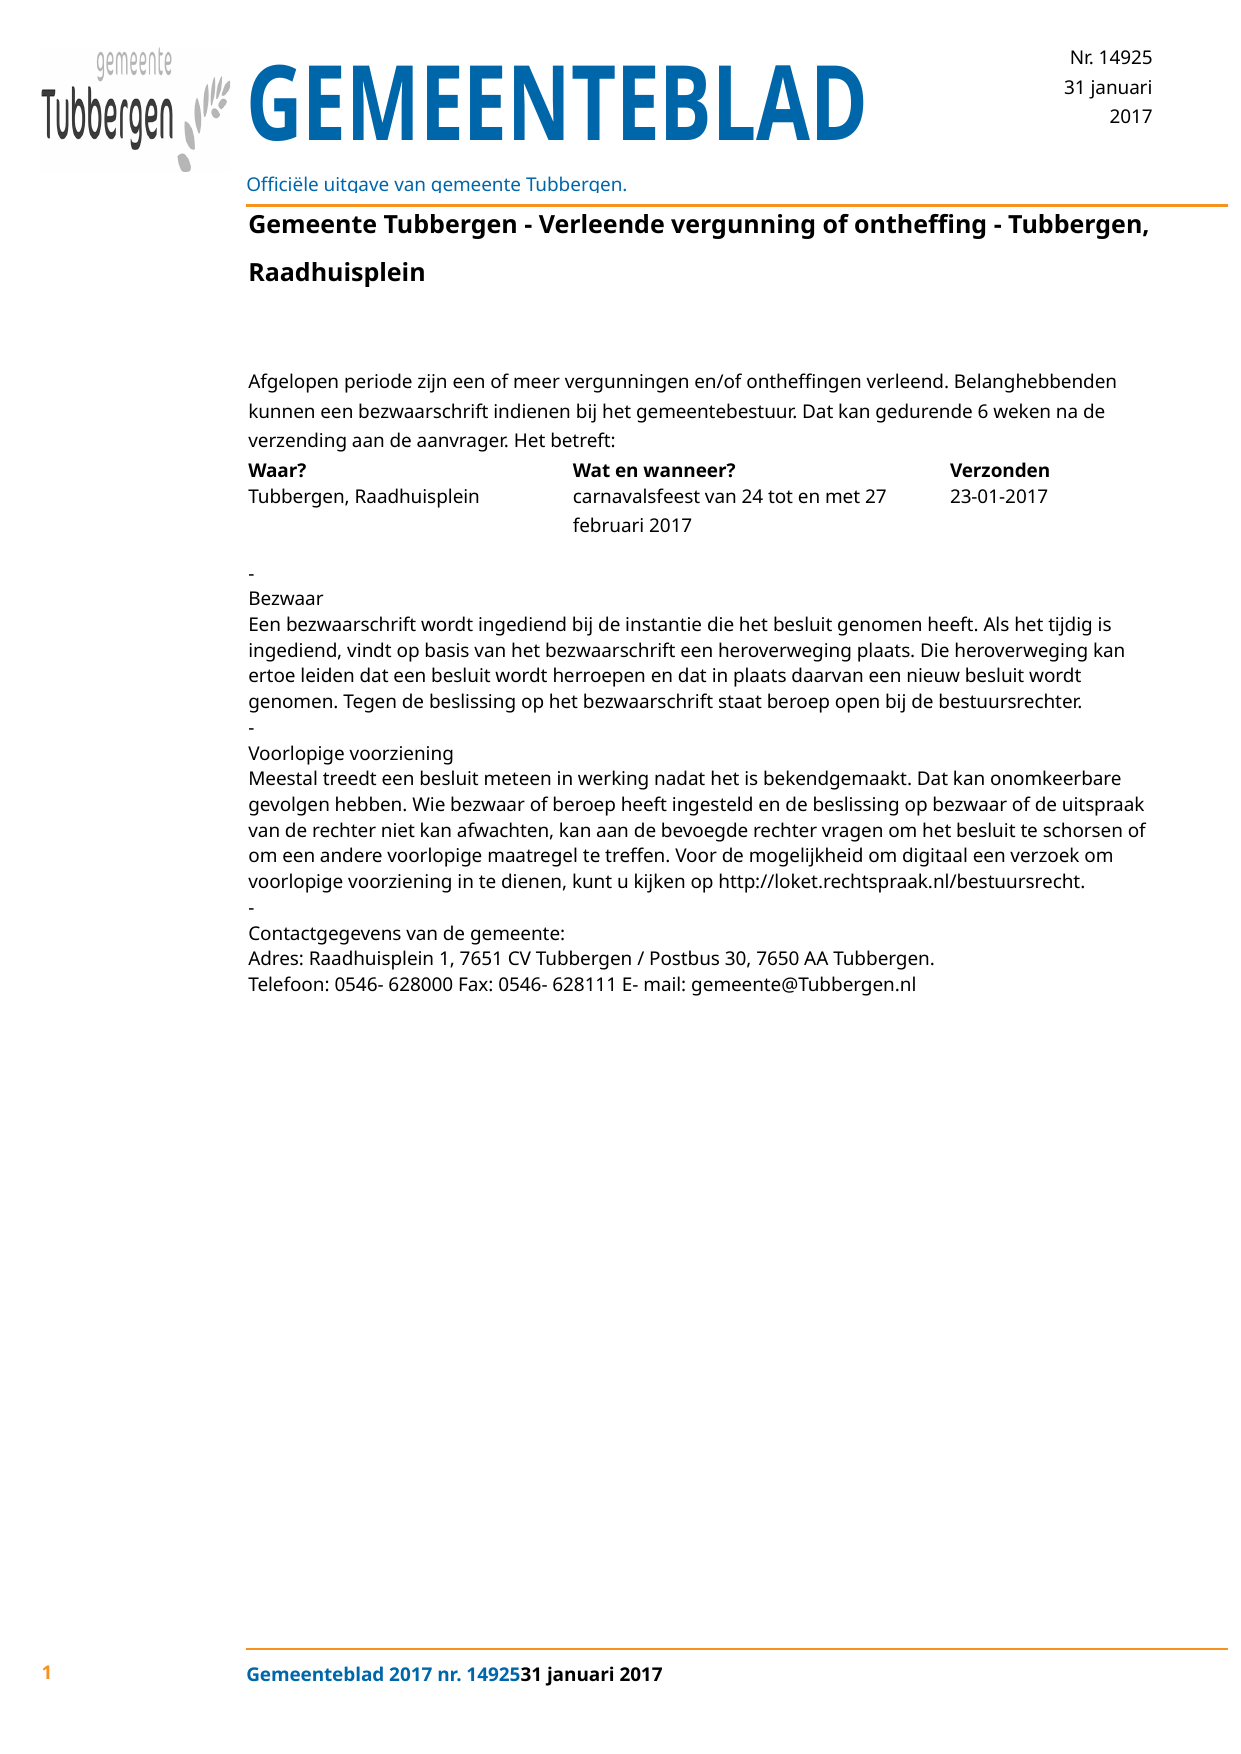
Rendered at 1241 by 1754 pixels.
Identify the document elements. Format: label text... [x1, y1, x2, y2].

text Contactgegevens van de gemeente: [248, 920, 1152, 946]
text Een bezwaarschrift wordt ingediend bij de instantie die het besluit genomen heeft. Als het tijdig is ingediend, vindt op basis van het bezwaarschrift een heroverweging plaats. Die heroverweging kan ertoe leiden dat een besluit wordt herroepen en dat in plaats daarvan een nieuw besluit wordt genomen. Tegen de beslissing op het bezwaarschrift staat beroep open bij de bestuursrechter. [248, 611, 1152, 714]
text - [248, 714, 1152, 740]
text Voorlopige voorziening [248, 740, 1152, 766]
table_header Verzonden [950, 457, 1152, 483]
table_cell 23-01-2017 [950, 483, 1152, 538]
table_header Waar? [248, 457, 573, 483]
text Afgelopen periode zijn een of meer vergunningen en/of ontheffingen verleend. Belanghebbenden kunnen een bezwaarschrift indienen bij het gemeentebestuur. Dat kan gedurende 6 weken na de verzending aan de aanvrager. Het betreft: [248, 368, 1152, 453]
text Gemeente Tubbergen - Verleende vergunning of ontheffing - Tubbergen, Raadhuisplein [248, 207, 1152, 288]
table_cell Tubbergen, Raadhuisplein [248, 483, 573, 538]
table_header Wat en wanneer? [573, 457, 950, 483]
text - [248, 560, 1152, 585]
text Bezwaar [248, 585, 1152, 611]
text Meestal treedt een besluit meteen in werking nadat het is bekendgemaakt. Dat kan onomkeerbare gevolgen hebben. Wie bezwaar of beroep heeft ingesteld en de beslissing op bezwaar of de uitspraak van de rechter niet kan afwachten, kan aan de bevoegde rechter vragen om het besluit te schorsen of om een andere voorlopige maatregel te treffen. Voor de mogelijkheid om digitaal een verzoek om voorlopige voorziening in te dienen, kunt u kijken op http://loket.rechtspraak.nl/bestuursrecht. [248, 766, 1152, 894]
table_cell carnavalsfeest van 24 tot en met 27 februari 2017 [573, 483, 950, 538]
text Adres: Raadhuisplein 1, 7651 CV Tubbergen / Postbus 30, 7650 AA Tubbergen. [248, 946, 1152, 971]
text - [248, 894, 1152, 920]
text Telefoon: 0546- 628000 Fax: 0546- 628111 E- mail: gemeente@Tubbergen.nl [248, 971, 1152, 997]
picture [41, 47, 231, 172]
